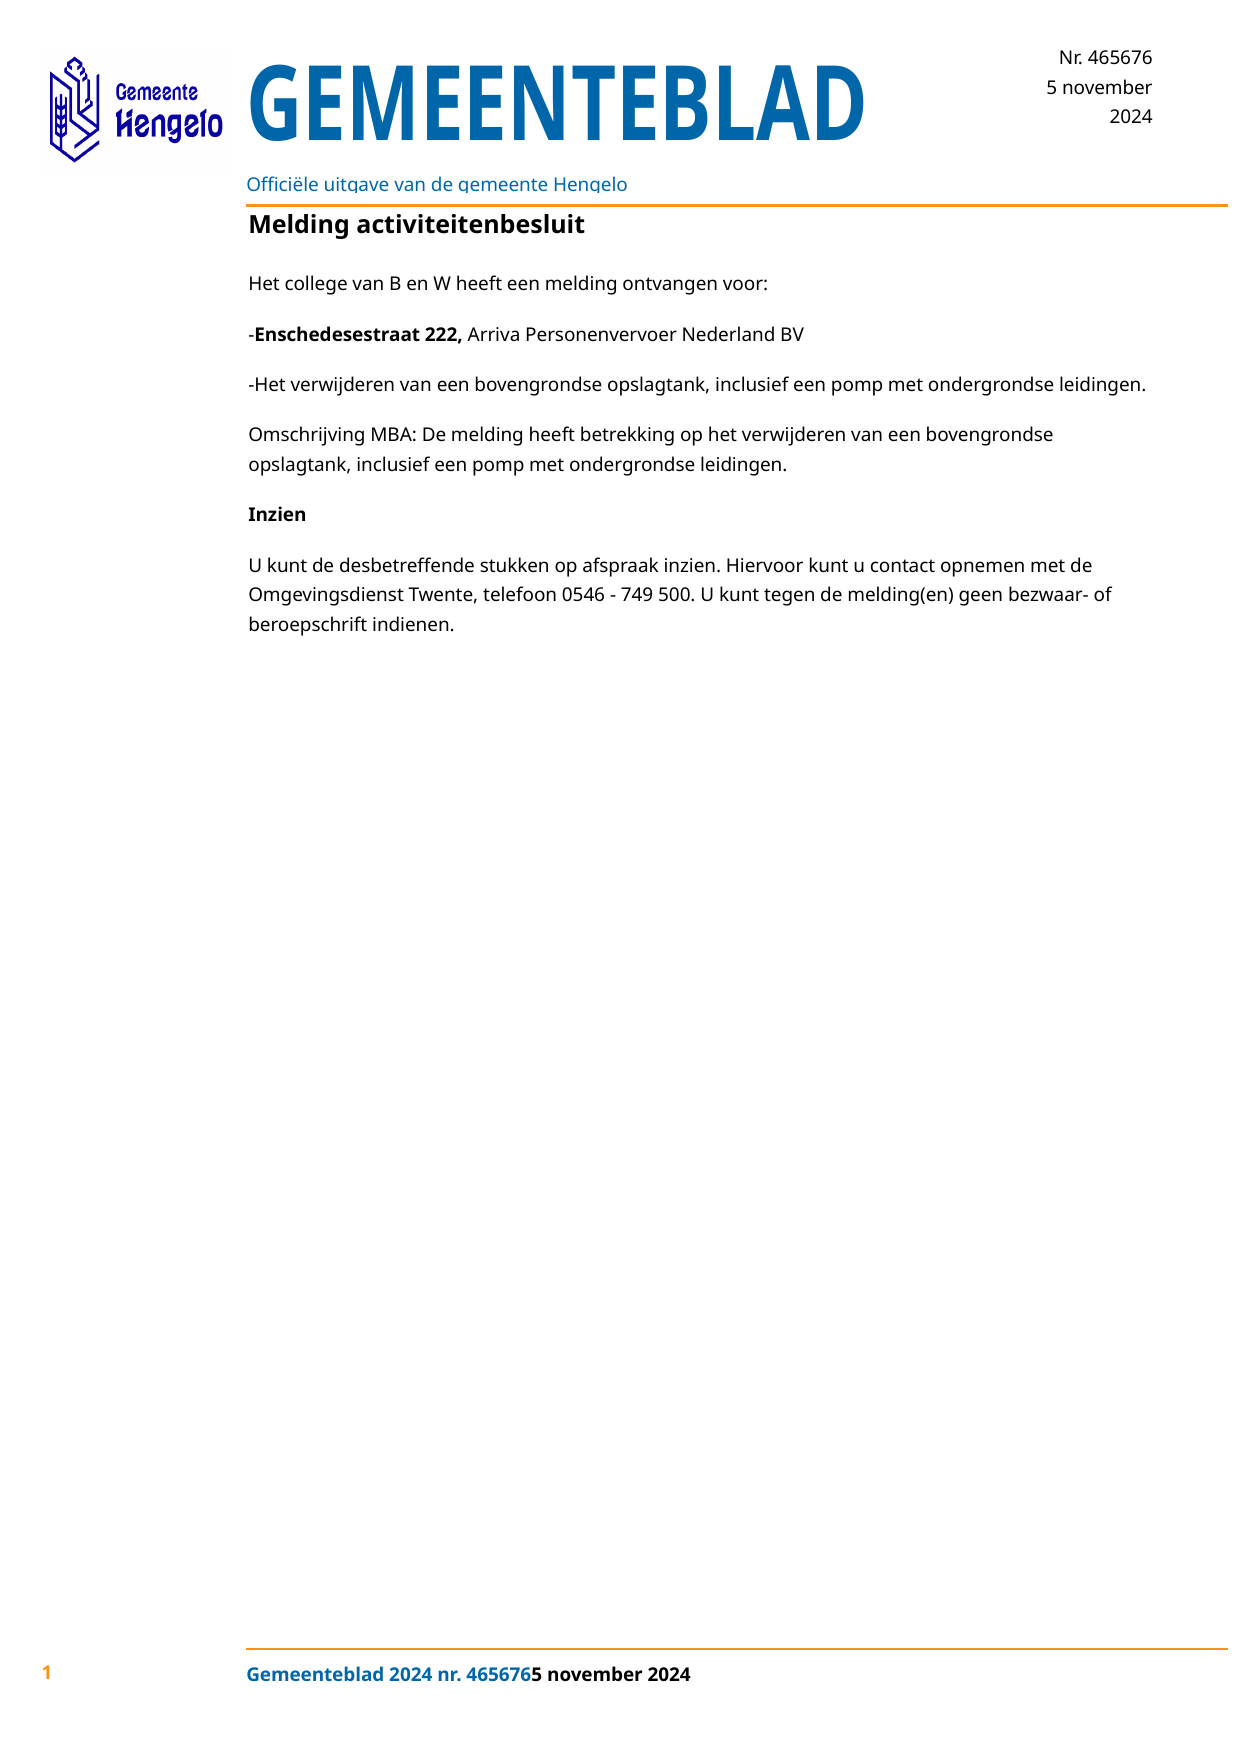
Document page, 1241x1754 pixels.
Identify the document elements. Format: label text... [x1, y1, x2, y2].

text Omschrijving MBA: De melding heeft betrekking op het verwijderen van een bovengrondse opslagtank, inclusief een pomp met ondergrondse leidingen. [248, 422, 1152, 477]
text -Het verwijderen van een bovengrondse opslagtank, inclusief een pomp met ondergrondse leidingen. [248, 371, 1152, 397]
text Het college van B en W heeft een melding ontvangen voor: [248, 270, 1152, 296]
picture [41, 47, 231, 172]
text -Enschedesestraat 222, Arriva Personenvervoer Nederland BV [248, 321, 1152, 346]
text Inzien [248, 502, 1152, 527]
text Melding activiteitenbesluit [248, 207, 1152, 241]
text U kunt de desbetreffende stukken op afspraak inzien. Hiervoor kunt u contact opnemen met de Omgevingsdienst Twente, telefoon 0546 - 749 500. U kunt tegen de melding(en) geen bezwaar- of beroepschrift indienen. [248, 552, 1152, 637]
